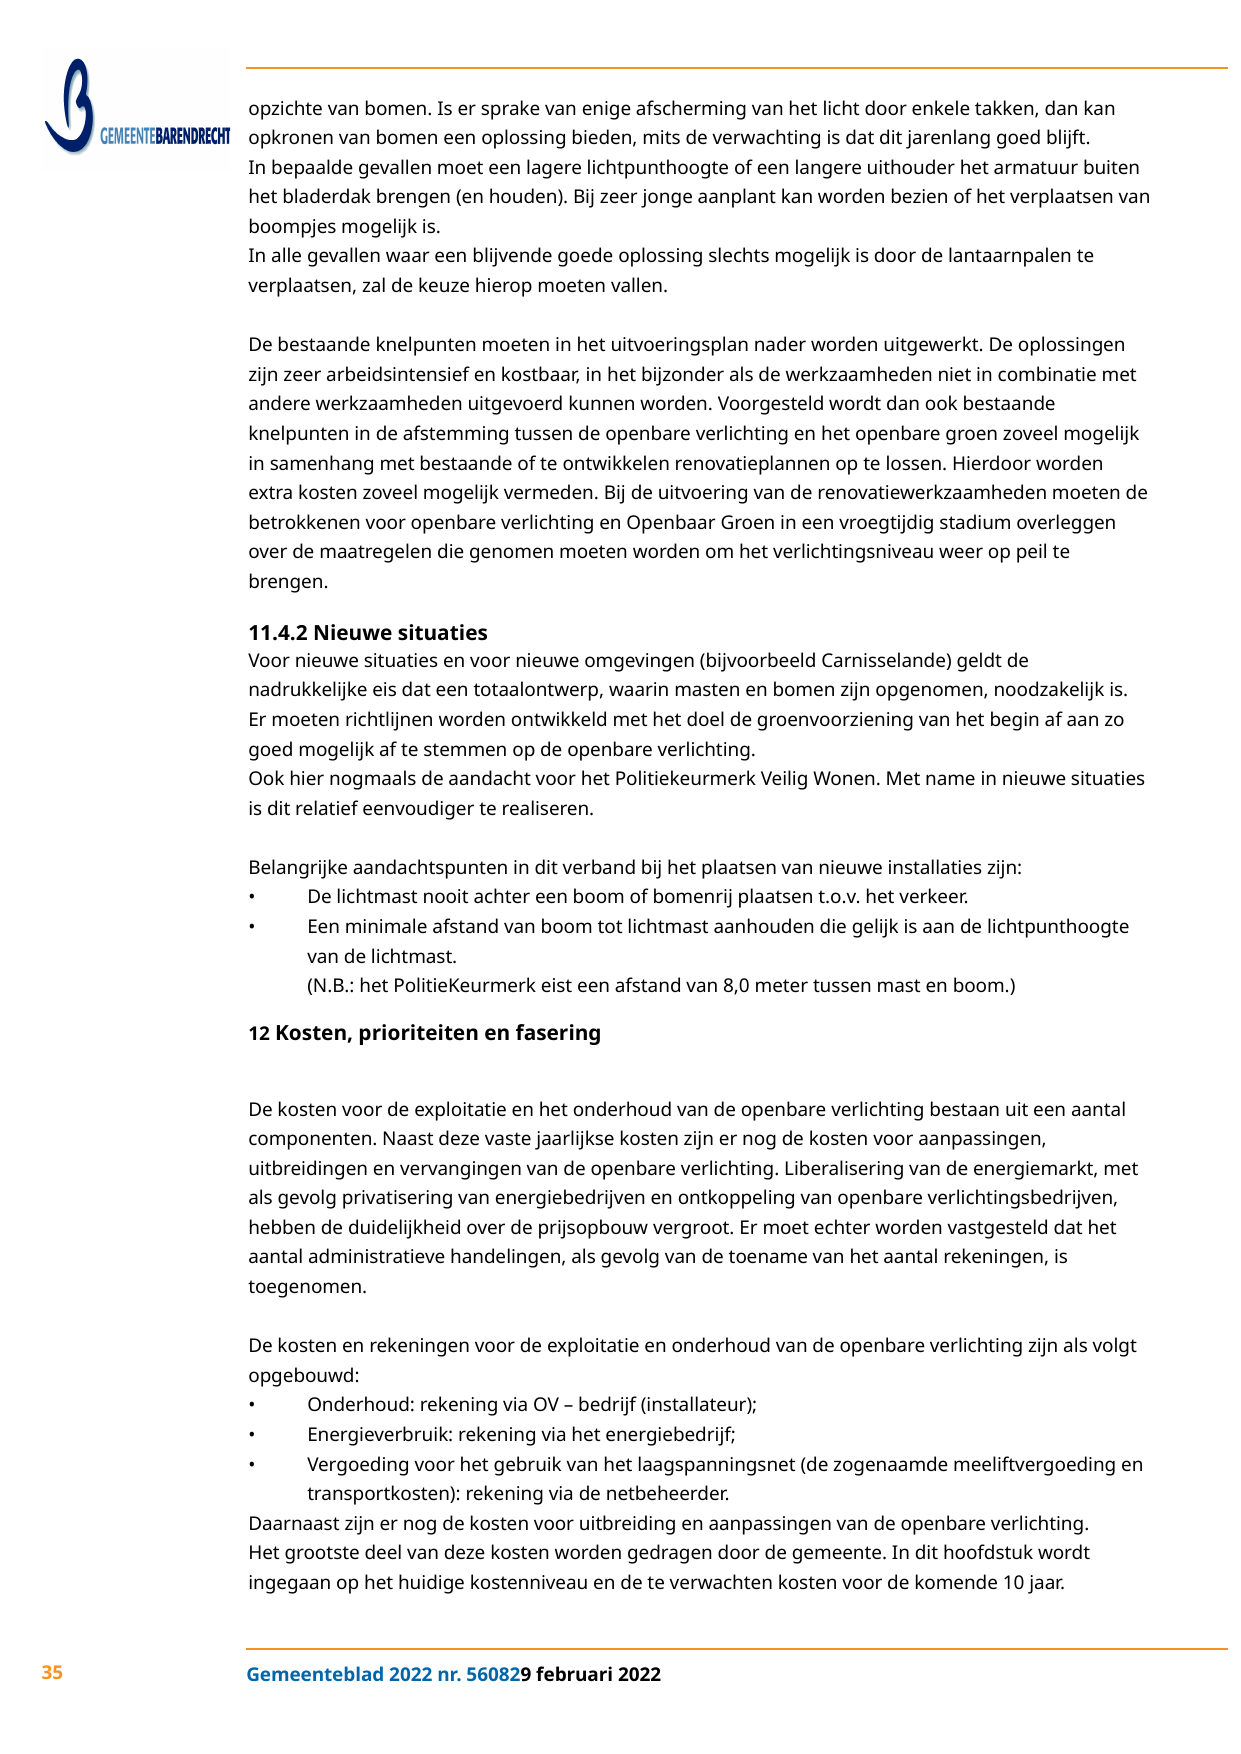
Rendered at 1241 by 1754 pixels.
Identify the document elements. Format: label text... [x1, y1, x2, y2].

text De bestaande knelpunten moeten in het uitvoeringsplan nader worden uitgewerkt. De oplossingen zijn zeer arbeidsintensief en kostbaar, in het bijzonder als de werkzaamheden niet in combinatie met andere werkzaamheden uitgevoerd kunnen worden. Voorgesteld wordt dan ook bestaande knelpunten in de afstemming tussen de openbare verlichting en het openbare groen zoveel mogelijk in samenhang met bestaande of te ontwikkelen renovatieplannen op te lossen. Hierdoor worden extra kosten zoveel mogelijk vermeden. Bij de uitvoering van de renovatiewerkzaamheden moeten de betrokkenen voor openbare verlichting en Openbaar Groen in een vroegtijdig stadium overleggen over de maatregelen die genomen moeten worden om het verlichtingsniveau weer op peil te brengen. [248, 331, 1152, 594]
text Voor nieuwe situaties en voor nieuwe omgevingen (bijvoorbeeld Carnisselande) geldt de nadrukkelijke eis dat een totaalontwerp, waarin masten en bomen zijn opgenomen, noodzakelijk is. [248, 647, 1152, 702]
text De kosten voor de exploitatie en het onderhoud van de openbare verlichting bestaan uit een aantal componenten. Naast deze vaste jaarlijkse kosten zijn er nog de kosten voor aanpassingen, uitbreidingen en vervangingen van de openbare verlichting. Liberalisering van de energiemarkt, met als gevolg privatisering van energiebedrijven en ontkoppeling van openbare verlichtingsbedrijven, hebben de duidelijkheid over de prijsopbouw vergroot. Er moet echter worden vastgesteld dat het aantal administratieve handelingen, als gevolg van de toename van het aantal rekeningen, is toegenomen. [248, 1096, 1152, 1299]
list Energieverbruik: rekening via het energiebedrijf; [248, 1421, 1152, 1447]
list (N.B.: het PolitieKeurmerk eist een afstand van 8,0 meter tussen mast en boom.) [248, 972, 1152, 998]
text Ook hier nogmaals de aandacht voor het Politiekeurmerk Veilig Wonen. Met name in nieuwe situaties is dit relatief eenvoudiger te realiseren. [248, 765, 1152, 821]
text Belangrijke aandachtspunten in dit verband bij het plaatsen van nieuwe installaties zijn: [248, 854, 1152, 880]
text In alle gevallen waar een blijvende goede oplossing slechts mogelijk is door de lantaarnpalen te verplaatsen, zal de keuze hierop moeten vallen. [248, 243, 1152, 298]
list Onderhoud: rekening via OV – bedrijf (installateur); [248, 1392, 1152, 1417]
text 11.4.2 Nieuwe situaties [248, 618, 1152, 647]
text In bepaalde gevallen moet een lagere lichtpunthoogte of een langere uithouder het armatuur buiten het bladerdak brengen (en houden). Bij zeer jonge aanplant kan worden bezien of het verplaatsen van boompjes mogelijk is. [248, 154, 1152, 239]
list De lichtmast nooit achter een boom of bomenrij plaatsen t.o.v. het verkeer. [248, 884, 1152, 909]
text Het grootste deel van deze kosten worden gedragen door de gemeente. In dit hoofdstuk wordt ingegaan op het huidige kostenniveau en de te verwachten kosten voor de komende 10 jaar. [248, 1539, 1152, 1595]
text Daarnaast zijn er nog de kosten voor uitbreiding en aanpassingen van de openbare verlichting. [248, 1510, 1152, 1536]
list Een minimale afstand van boom tot lichtmast aanhouden die gelijk is aan de lichtpunthoogte van de lichtmast. [248, 913, 1152, 968]
picture [41, 47, 231, 172]
text 12 Kosten, prioriteiten en fasering [248, 1018, 1152, 1046]
text Er moeten richtlijnen worden ontwikkeld met het doel de groenvoorziening van het begin af aan zo goed mogelijk af te stemmen op de openbare verlichting. [248, 706, 1152, 761]
text opzichte van bomen. Is er sprake van enige afscherming van het licht door enkele takken, dan kan opkronen van bomen een oplossing bieden, mits de verwachting is dat dit jarenlang goed blijft. [248, 95, 1152, 150]
text De kosten en rekeningen voor de exploitatie en onderhoud van de openbare verlichting zijn als volgt opgebouwd: [248, 1332, 1152, 1388]
list Vergoeding voor het gebruik van het laagspanningsnet (de zogenaamde meeliftvergoeding en transportkosten): rekening via de netbeheerder. [248, 1451, 1152, 1506]
